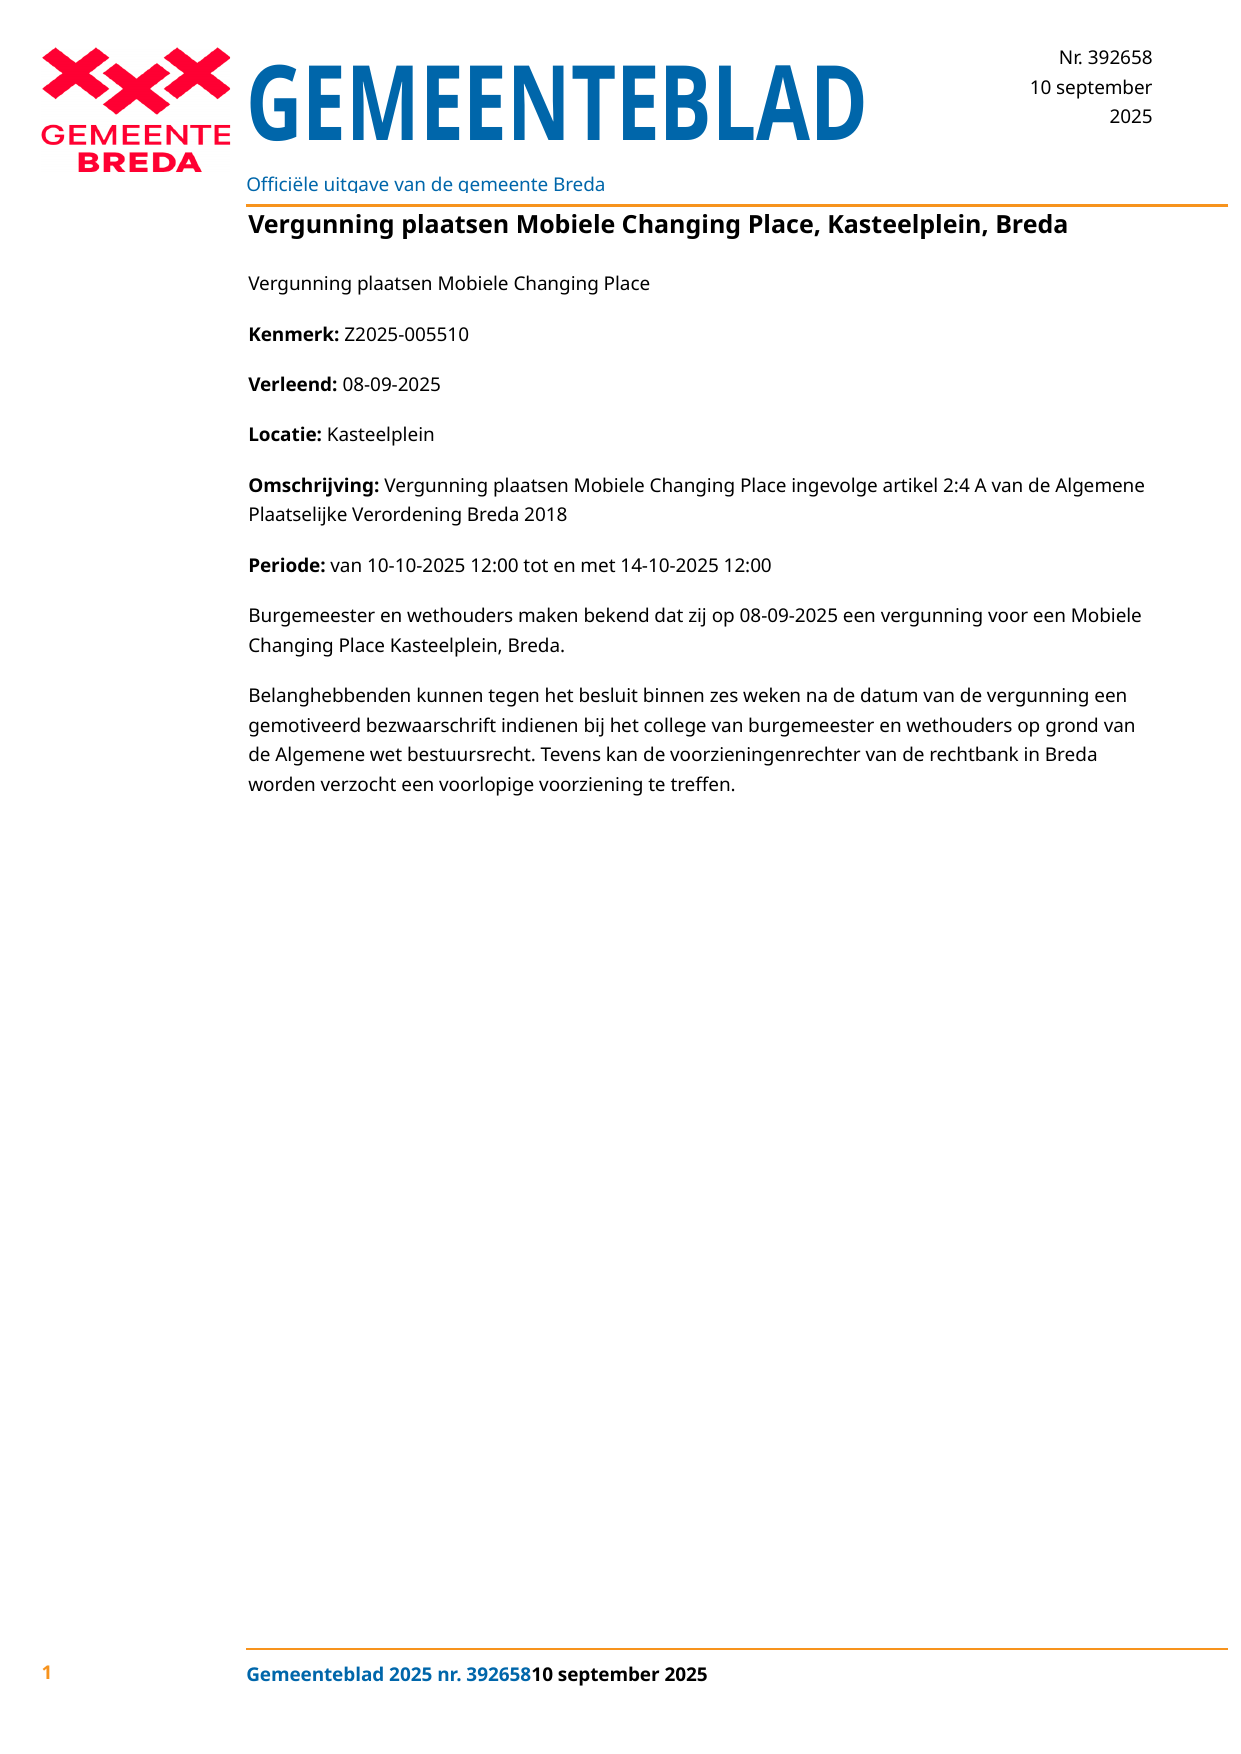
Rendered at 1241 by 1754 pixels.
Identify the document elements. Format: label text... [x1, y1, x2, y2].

text Periode: van 10-10-2025 12:00 tot en met 14-10-2025 12:00 [248, 552, 1152, 578]
text Verleend: 08-09-2025 [248, 371, 1152, 397]
text Vergunning plaatsen Mobiele Changing Place [248, 270, 1152, 296]
picture [41, 47, 231, 172]
text Kenmerk: Z2025-005510 [248, 321, 1152, 346]
text Belanghebbenden kunnen tegen het besluit binnen zes weken na de datum van de vergunning een gemotiveerd bezwaarschrift indienen bij het college van burgemeester en wethouders op grond van de Algemene wet bestuursrecht. Tevens kan de voorzieningenrechter van de rechtbank in Breda worden verzocht een voorlopige voorziening te treffen. [248, 682, 1152, 797]
text Vergunning plaatsen Mobiele Changing Place, Kasteelplein, Breda [248, 207, 1152, 241]
text Omschrijving: Vergunning plaatsen Mobiele Changing Place ingevolge artikel 2:4 A van de Algemene Plaatselijke Verordening Breda 2018 [248, 472, 1152, 527]
text Burgemeester en wethouders maken bekend dat zij op 08-09-2025 een vergunning voor een Mobiele Changing Place Kasteelplein, Breda. [248, 602, 1152, 658]
text Locatie: Kasteelplein [248, 422, 1152, 447]
